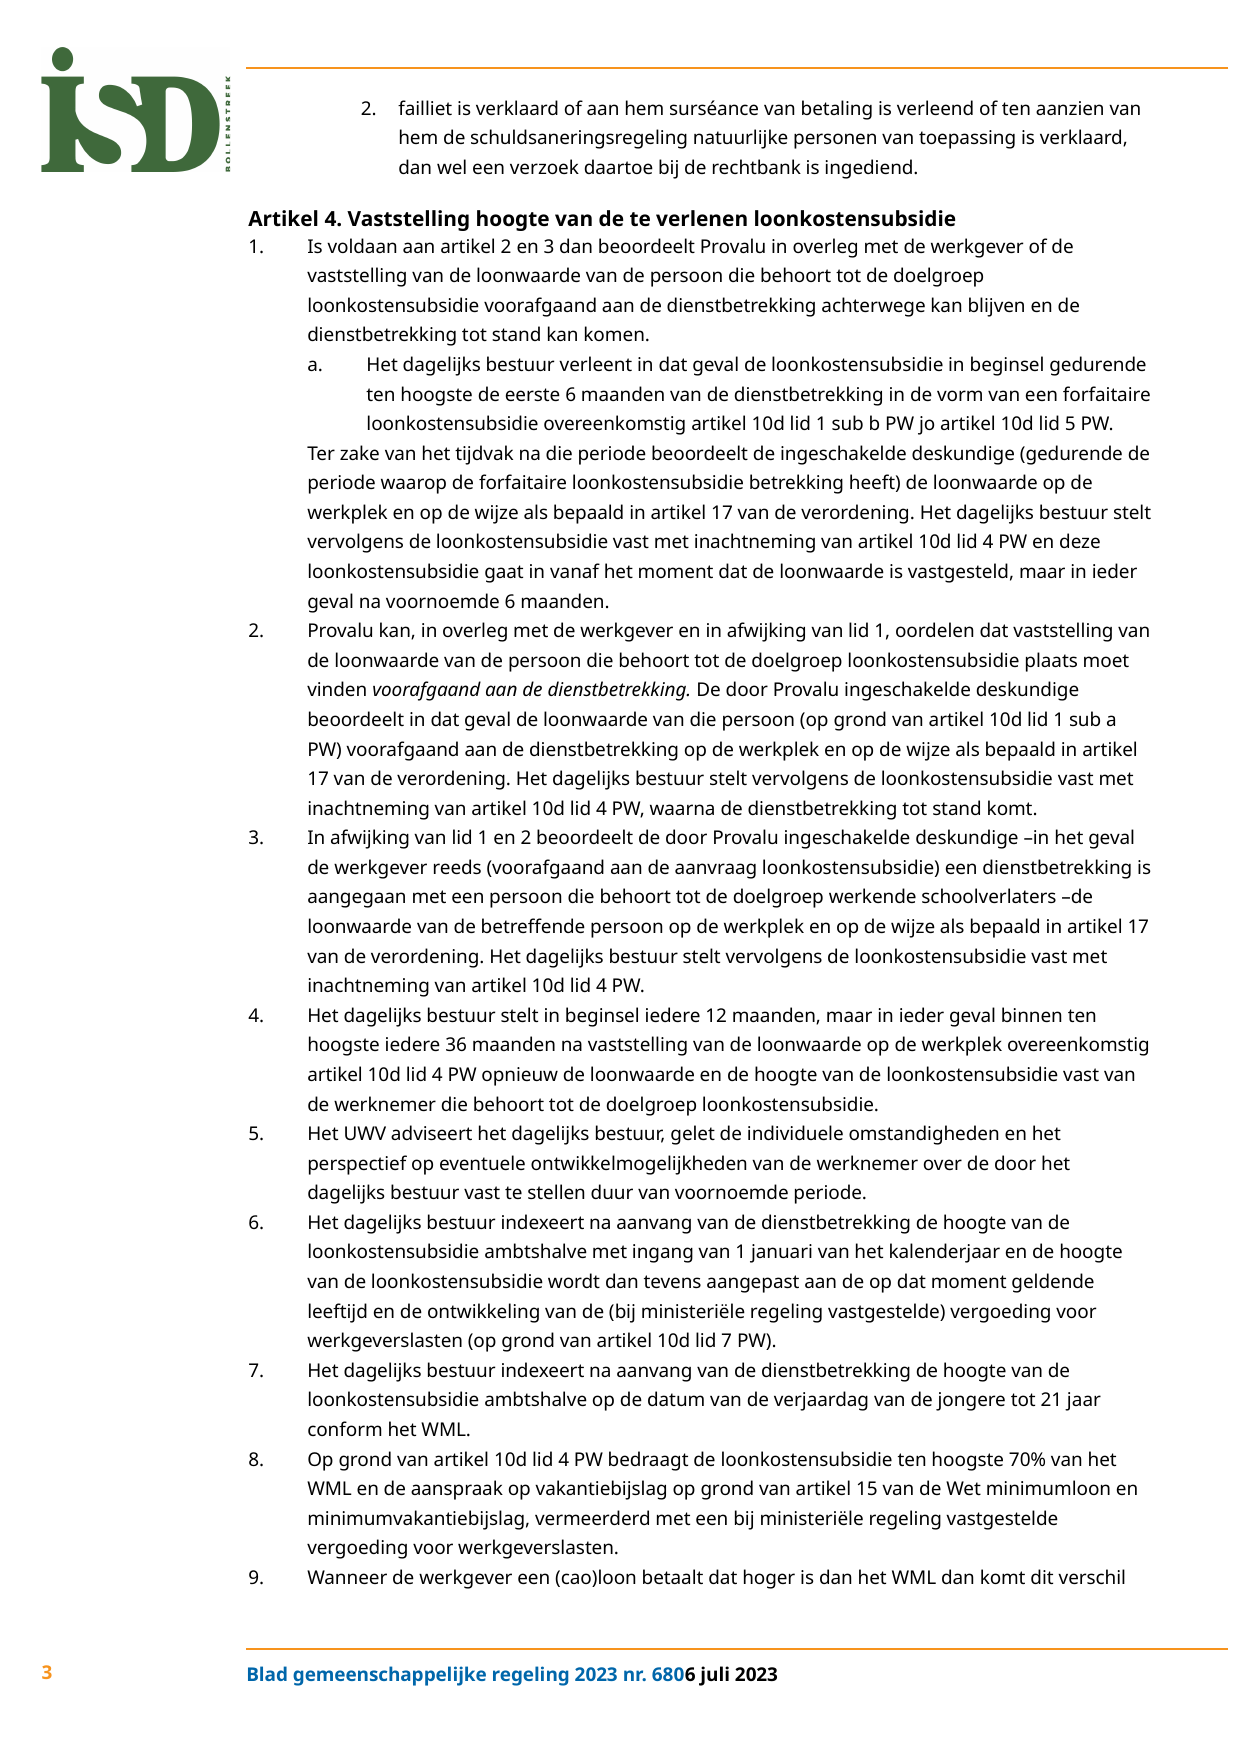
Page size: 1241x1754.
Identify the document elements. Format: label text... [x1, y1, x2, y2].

list Wanneer de werkgever een (cao)loon betaalt dat hoger is dan het WML dan komt dit verschil [248, 1564, 1152, 1590]
picture [41, 47, 231, 172]
list failliet is verklaard of aan hem surséance van betaling is verleend of ten aanzien van hem de schuldsaneringsregeling natuurlijke personen van toepassing is verklaard, dan wel een verzoek daartoe bij de rechtbank is ingediend. [361, 95, 1152, 180]
list Het dagelijks bestuur stelt in beginsel iedere 12 maanden, maar in ieder geval binnen ten hoogste iedere 36 maanden na vaststelling van de loonwaarde op de werkplek overeenkomstig artikel 10d lid 4 PW opnieuw de loonwaarde en de hoogte van de loonkostensubsidie vast van de werknemer die behoort tot de doelgroep loonkostensubsidie. [248, 1002, 1152, 1116]
list Het dagelijks bestuur indexeert na aanvang van de dienstbetrekking de hoogte van de loonkostensubsidie ambtshalve op de datum van de verjaardag van de jongere tot 21 jaar conform het WML. [248, 1357, 1152, 1442]
list Ter zake van het tijdvak na die periode beoordeelt de ingeschakelde deskundige (gedurende de periode waarop de forfaitaire loonkostensubsidie betrekking heeft) de loonwaarde op de werkplek en op de wijze als bepaald in artikel 17 van de verordening. Het dagelijks bestuur stelt vervolgens de loonkostensubsidie vast met inachtneming van artikel 10d lid 4 PW en deze loonkostensubsidie gaat in vanaf het moment dat de loonwaarde is vastgesteld, maar in ieder geval na voornoemde 6 maanden. [248, 440, 1152, 613]
list Het dagelijks bestuur verleent in dat geval de loonkostensubsidie in beginsel gedurende ten hoogste de eerste 6 maanden van de dienstbetrekking in de vorm van een forfaitaire loonkostensubsidie overeenkomstig artikel 10d lid 1 sub b PW jo artikel 10d lid 5 PW. [307, 351, 1152, 436]
list In afwijking van lid 1 en 2 beoordeelt de door Provalu ingeschakelde deskundige –in het geval de werkgever reeds (voorafgaand aan de aanvraag loonkostensubsidie) een dienstbetrekking is aangegaan met een persoon die behoort tot de doelgroep werkende schoolverlaters –de loonwaarde van de betreffende persoon op de werkplek en op de wijze als bepaald in artikel 17 van de verordening. Het dagelijks bestuur stelt vervolgens de loonkostensubsidie vast met inachtneming van artikel 10d lid 4 PW. [248, 824, 1152, 998]
list Het UWV adviseert het dagelijks bestuur, gelet de individuele omstandigheden en het perspectief op eventuele ontwikkelmogelijkheden van de werknemer over de door het dagelijks bestuur vast te stellen duur van voornoemde periode. [248, 1120, 1152, 1205]
list Het dagelijks bestuur indexeert na aanvang van de dienstbetrekking de hoogte van de loonkostensubsidie ambtshalve met ingang van 1 januari van het kalenderjaar en de hoogte van de loonkostensubsidie wordt dan tevens aangepast aan de op dat moment geldende leeftijd en de ontwikkeling van de (bij ministeriële regeling vastgestelde) vergoeding voor werkgeverslasten (op grond van artikel 10d lid 7 PW). [248, 1209, 1152, 1353]
list Is voldaan aan artikel 2 en 3 dan beoordeelt Provalu in overleg met de werkgever of de vaststelling van de loonwaarde van de persoon die behoort tot de doelgroep loonkostensubsidie voorafgaand aan de dienstbetrekking achterwege kan blijven en de dienstbetrekking tot stand kan komen. [248, 233, 1152, 347]
list Op grond van artikel 10d lid 4 PW bedraagt de loonkostensubsidie ten hoogste 70% van het WML en de aanspraak op vakantiebijslag op grond van artikel 15 van de Wet minimumloon en minimumvakantiebijslag, vermeerderd met een bij ministeriële regeling vastgestelde vergoeding voor werkgeverslasten. [248, 1446, 1152, 1560]
list Provalu kan, in overleg met de werkgever en in afwijking van lid 1, oordelen dat vaststelling van de loonwaarde van de persoon die behoort tot de doelgroep loonkostensubsidie plaats moet vinden voorafgaand aan de dienstbetrekking. De door Provalu ingeschakelde deskundige beoordeelt in dat geval de loonwaarde van die persoon (op grond van artikel 10d lid 1 sub a PW) voorafgaand aan de dienstbetrekking op de werkplek en op de wijze als bepaald in artikel 17 van de verordening. Het dagelijks bestuur stelt vervolgens de loonkostensubsidie vast met inachtneming van artikel 10d lid 4 PW, waarna de dienstbetrekking tot stand komt. [248, 617, 1152, 821]
text Artikel 4. Vaststelling hoogte van de te verlenen loonkostensubsidie [248, 204, 1152, 233]
